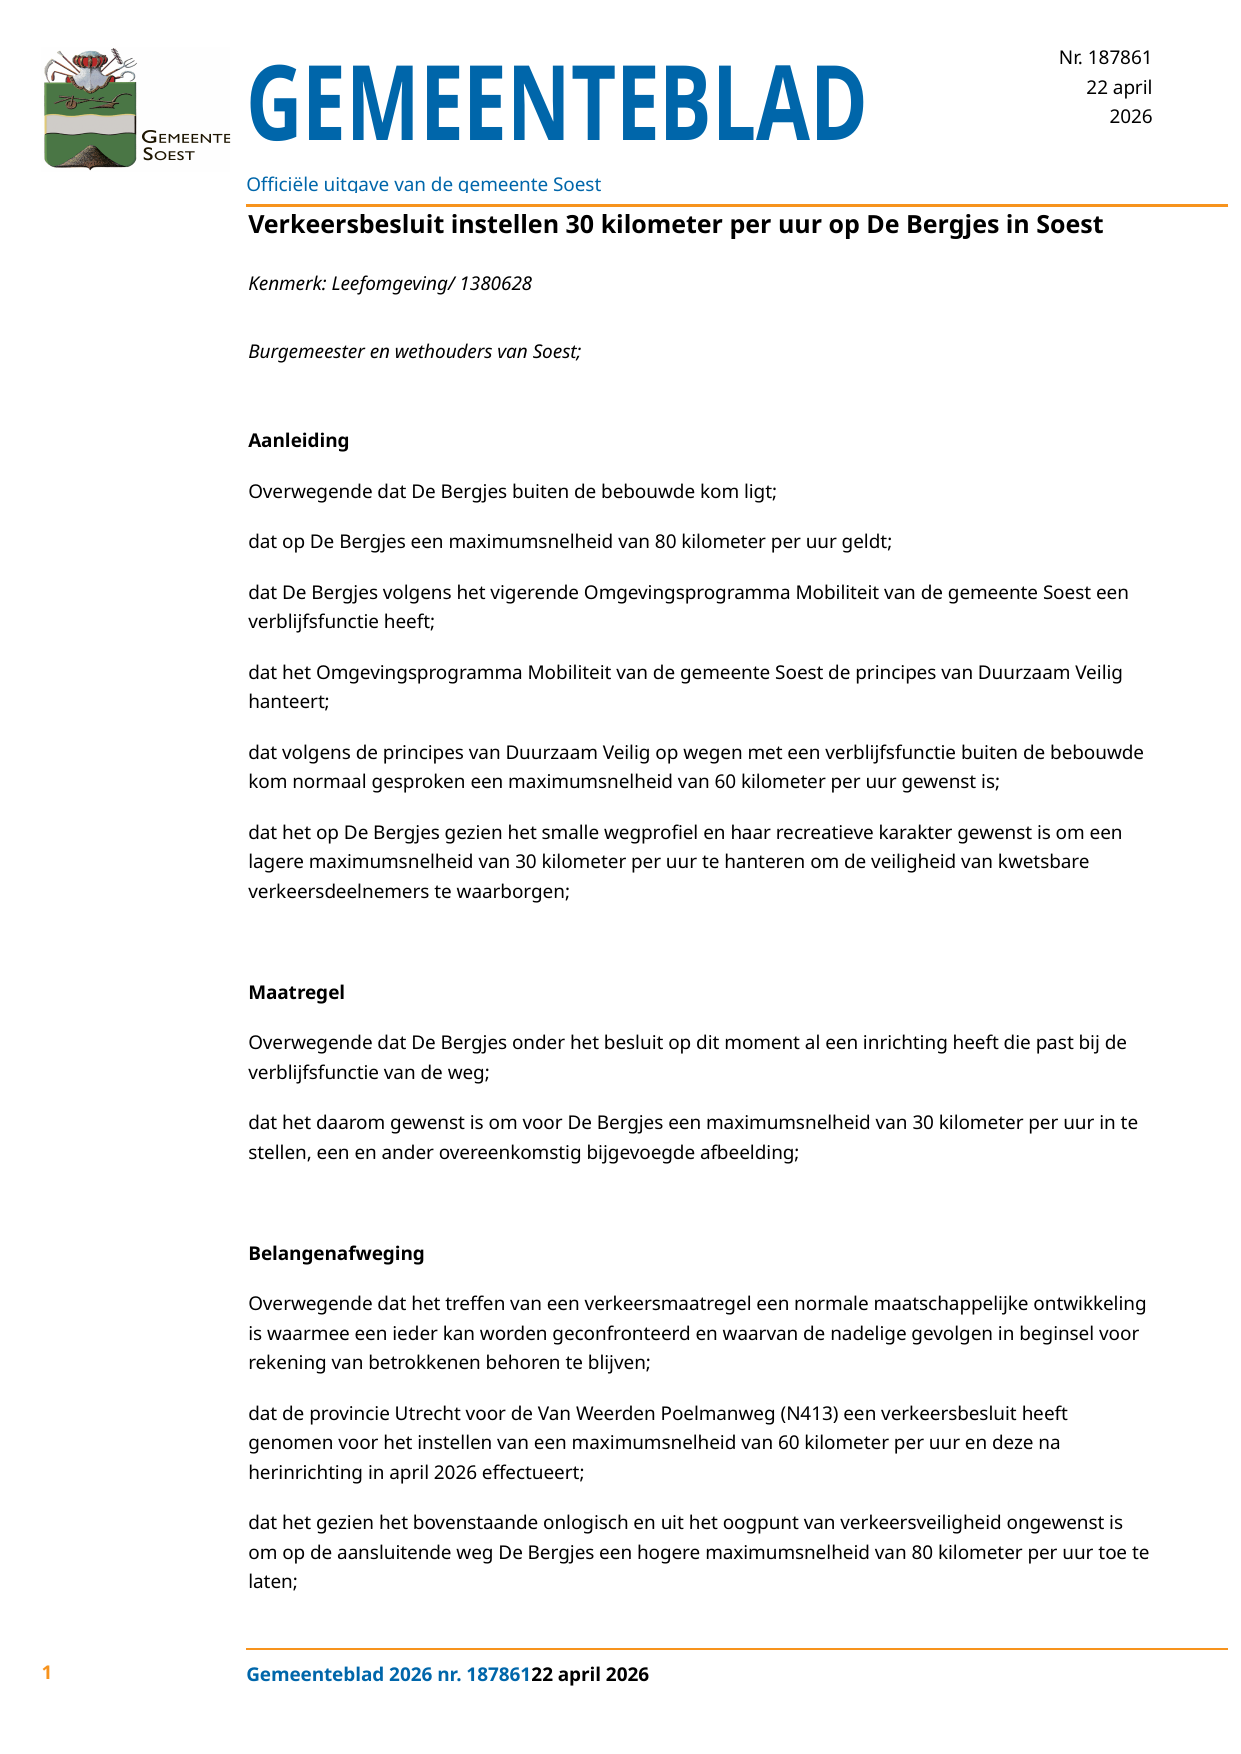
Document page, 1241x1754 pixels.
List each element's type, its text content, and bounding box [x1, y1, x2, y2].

picture [41, 47, 231, 172]
text dat het Omgevingsprogramma Mobiliteit van de gemeente Soest de principes van Duurzaam Veilig hanteert; [248, 659, 1152, 714]
text dat op De Bergjes een maximumsnelheid van 80 kilometer per uur geldt; [248, 528, 1152, 554]
text Overwegende dat het treffen van een verkeersmaatregel een normale maatschappelijke ontwikkeling is waarmee een ieder kan worden geconfronteerd en waarvan de nadelige gevolgen in beginsel voor rekening van betrokkenen behoren te blijven; [248, 1290, 1152, 1375]
text Maatregel [248, 979, 1152, 1004]
text dat het op De Bergjes gezien het smalle wegprofiel en haar recreatieve karakter gewenst is om een lagere maximumsnelheid van 30 kilometer per uur te hanteren om de veiligheid van kwetsbare verkeersdeelnemers te waarborgen; [248, 819, 1152, 904]
text Aanleiding [248, 428, 1152, 453]
text dat volgens de principes van Duurzaam Veilig op wegen met een verblijfsfunctie buiten de bebouwde kom normaal gesproken een maximumsnelheid van 60 kilometer per uur gewenst is; [248, 739, 1152, 794]
text Verkeersbesluit instellen 30 kilometer per uur op De Bergjes in Soest [248, 207, 1152, 241]
text dat het daarom gewenst is om voor De Bergjes een maximumsnelheid van 30 kilometer per uur in te stellen, een en ander overeenkomstig bijgevoegde afbeelding; [248, 1109, 1152, 1164]
text Kenmerk: Leefomgeving/ 1380628 [248, 270, 1152, 296]
text Belangenafweging [248, 1240, 1152, 1265]
text Burgemeester en wethouders van Soest; [248, 338, 1152, 364]
text dat het gezien het bovenstaande onlogisch en uit het oogpunt van verkeersveiligheid ongewenst is om op de aansluitende weg De Bergjes een hogere maximumsnelheid van 80 kilometer per uur toe te laten; [248, 1509, 1152, 1594]
text Overwegende dat De Bergjes buiten de bebouwde kom ligt; [248, 478, 1152, 504]
text Overwegende dat De Bergjes onder het besluit op dit moment al een inrichting heeft die past bij de verblijfsfunctie van de weg; [248, 1029, 1152, 1084]
text dat de provincie Utrecht voor de Van Weerden Poelmanweg (N413) een verkeersbesluit heeft genomen voor het instellen van een maximumsnelheid van 60 kilometer per uur en deze na herinrichting in april 2026 effectueert; [248, 1400, 1152, 1484]
text dat De Bergjes volgens het vigerende Omgevingsprogramma Mobiliteit van de gemeente Soest een verblijfsfunctie heeft; [248, 579, 1152, 634]
